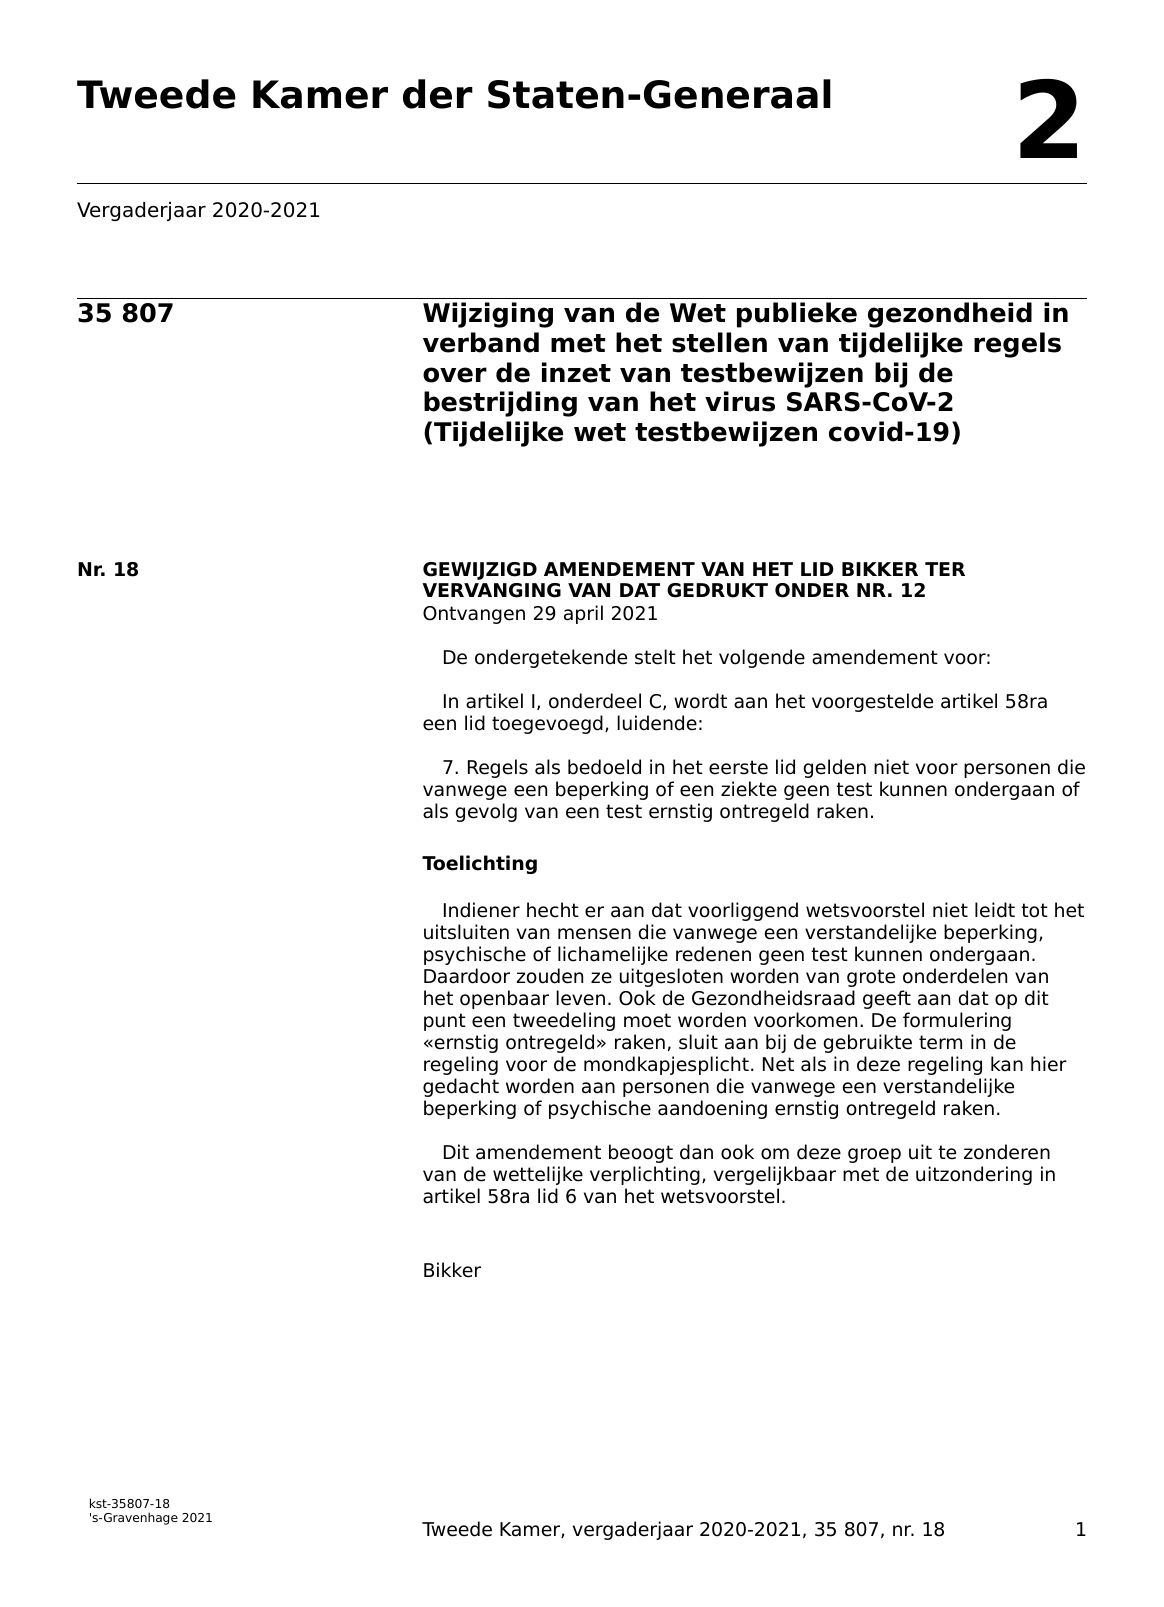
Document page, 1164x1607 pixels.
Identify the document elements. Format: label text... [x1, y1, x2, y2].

text 7. Regels als bedoeld in het eerste lid gelden niet voor personen die vanwege een beperking of een ziekte geen test kunnen ondergaan of als gevolg van een test ernstig ontregeld raken. [422, 757, 1087, 823]
subtitle 35 807 Wijziging van de Wet publieke gezondheid in verband met het stellen van tijdelijke regels over de inzet van testbewijzen bij de bestrijding van het virus SARS-CoV-2 (Tijdelijke wet testbewijzen covid-19) [77, 299, 1087, 447]
text kst-35807-18 [88, 1497, 323, 1511]
text 's-Gravenhage 2021 [88, 1511, 323, 1525]
text Indiener hecht er aan dat voorliggend wetsvoorstel niet leidt tot het uitsluiten van mensen die vanwege een verstandelijke beperking, psychische of lichamelijke redenen geen test kunnen ondergaan. Daardoor zouden ze uitgesloten worden van grote onderdelen van het openbaar leven. Ook de Gezondheidsraad geeft aan dat op dit punt een tweedeling moet worden voorkomen. De formulering «ernstig ontregeld» raken, sluit aan bij de gebruikte term in de regeling voor de mondkapjesplicht. Net als in deze regeling kan hier gedacht worden aan personen die vanwege een verstandelijke beperking of psychische aandoening ernstig ontregeld raken. [422, 900, 1087, 1119]
table_header 2 [886, 59, 1087, 183]
subtitle Nr. 18 GEWIJZIGD AMENDEMENT VAN HET LID BIKKER TER VERVANGING VAN DAT GEDRUKT ONDER NR. 12 [77, 558, 1087, 602]
text Dit amendement beoogt dan ook om deze groep uit te zonderen van de wettelijke verplichting, vergelijkbaar met de uitzondering in artikel 58ra lid 6 van het wetsvoorstel. [422, 1142, 1087, 1208]
text In artikel I, onderdeel C, wordt aan het voorgestelde artikel 58ra een lid toegevoegd, luidende: [422, 691, 1087, 735]
table_header Tweede Kamer der Staten-Generaal [77, 59, 886, 183]
text Ontvangen 29 april 2021 [422, 602, 1087, 624]
subtitle Toelichting [422, 853, 1087, 875]
text De ondergetekende stelt het volgende amendement voor: [422, 647, 1087, 668]
table_cell Vergaderjaar 2020-2021 [77, 184, 1087, 298]
text Bikker [422, 1238, 1087, 1282]
